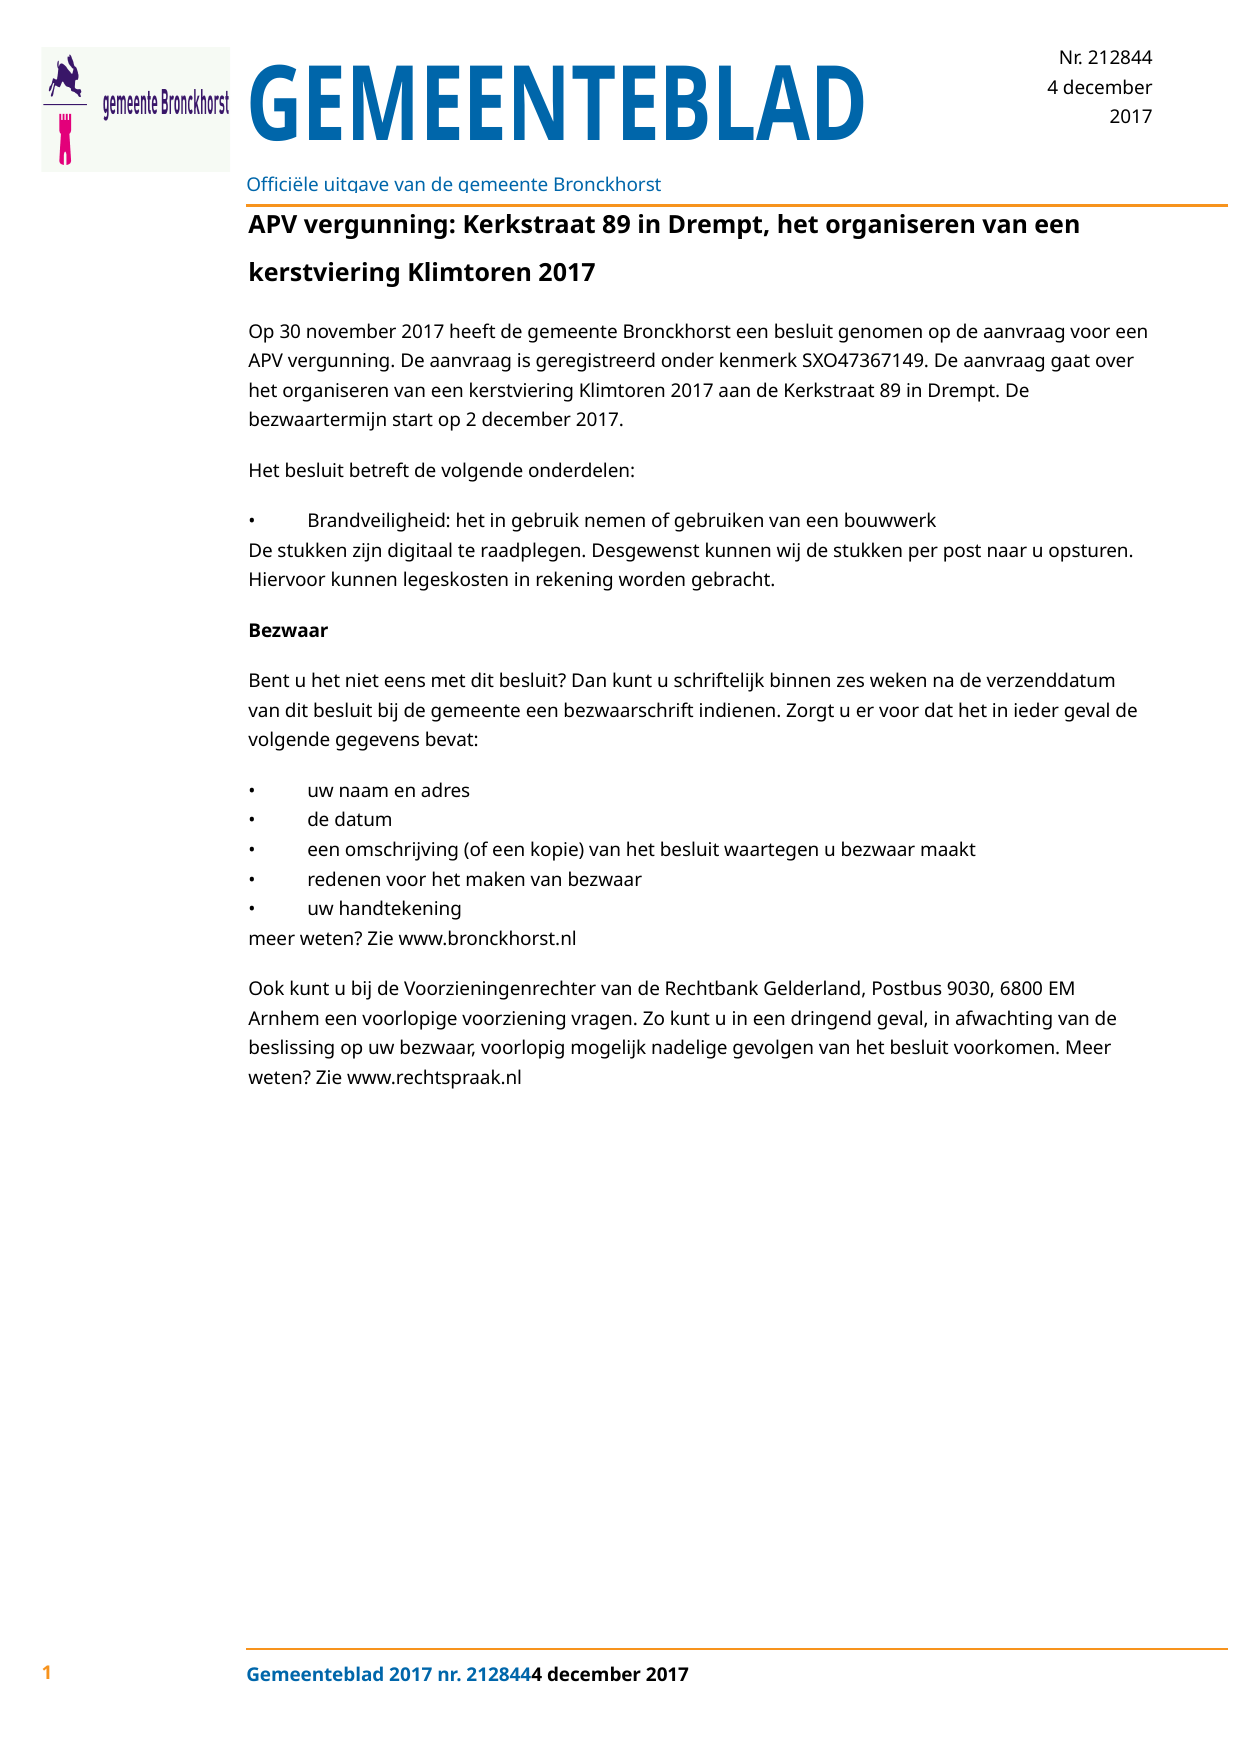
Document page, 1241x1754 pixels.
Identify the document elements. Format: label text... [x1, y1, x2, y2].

text Het besluit betreft de volgende onderdelen: [248, 457, 1152, 483]
text meer weten? Zie www.bronckhorst.nl [248, 925, 1152, 951]
picture [41, 47, 231, 172]
text Ook kunt u bij de Voorzieningenrechter van de Rechtbank Gelderland, Postbus 9030, 6800 EM Arnhem een voorlopige voorziening vragen. Zo kunt u in een dringend geval, in afwachting van de beslissing op uw bezwaar, voorlopig mogelijk nadelige gevolgen van het besluit voorkomen. Meer weten? Zie www.rechtspraak.nl [248, 975, 1152, 1090]
text De stukken zijn digitaal te raadplegen. Desgewenst kunnen wij de stukken per post naar u opsturen. Hiervoor kunnen legeskosten in rekening worden gebracht. [248, 537, 1152, 592]
list uw naam en adres [248, 777, 1152, 803]
list een omschrijving (of een kopie) van het besluit waartegen u bezwaar maakt [248, 836, 1152, 862]
list Brandveiligheid: het in gebruik nemen of gebruiken van een bouwwerk [248, 507, 1152, 533]
text APV vergunning: Kerkstraat 89 in Drempt, het organiseren van een kerstviering Klimtoren 2017 [248, 207, 1152, 288]
text Bezwaar [248, 617, 1152, 643]
list de datum [248, 807, 1152, 832]
list uw handtekening [248, 895, 1152, 921]
text Bent u het niet eens met dit besluit? Dan kunt u schriftelijk binnen zes weken na de verzenddatum van dit besluit bij de gemeente een bezwaarschrift indienen. Zorgt u er voor dat het in ieder geval de volgende gegevens bevat: [248, 667, 1152, 752]
list redenen voor het maken van bezwaar [248, 866, 1152, 892]
text Op 30 november 2017 heeft de gemeente Bronckhorst een besluit genomen op de aanvraag voor een APV vergunning. De aanvraag is geregistreerd onder kenmerk SXO47367149. De aanvraag gaat over het organiseren van een kerstviering Klimtoren 2017 aan de Kerkstraat 89 in Drempt. De bezwaartermijn start op 2 december 2017. [248, 318, 1152, 432]
